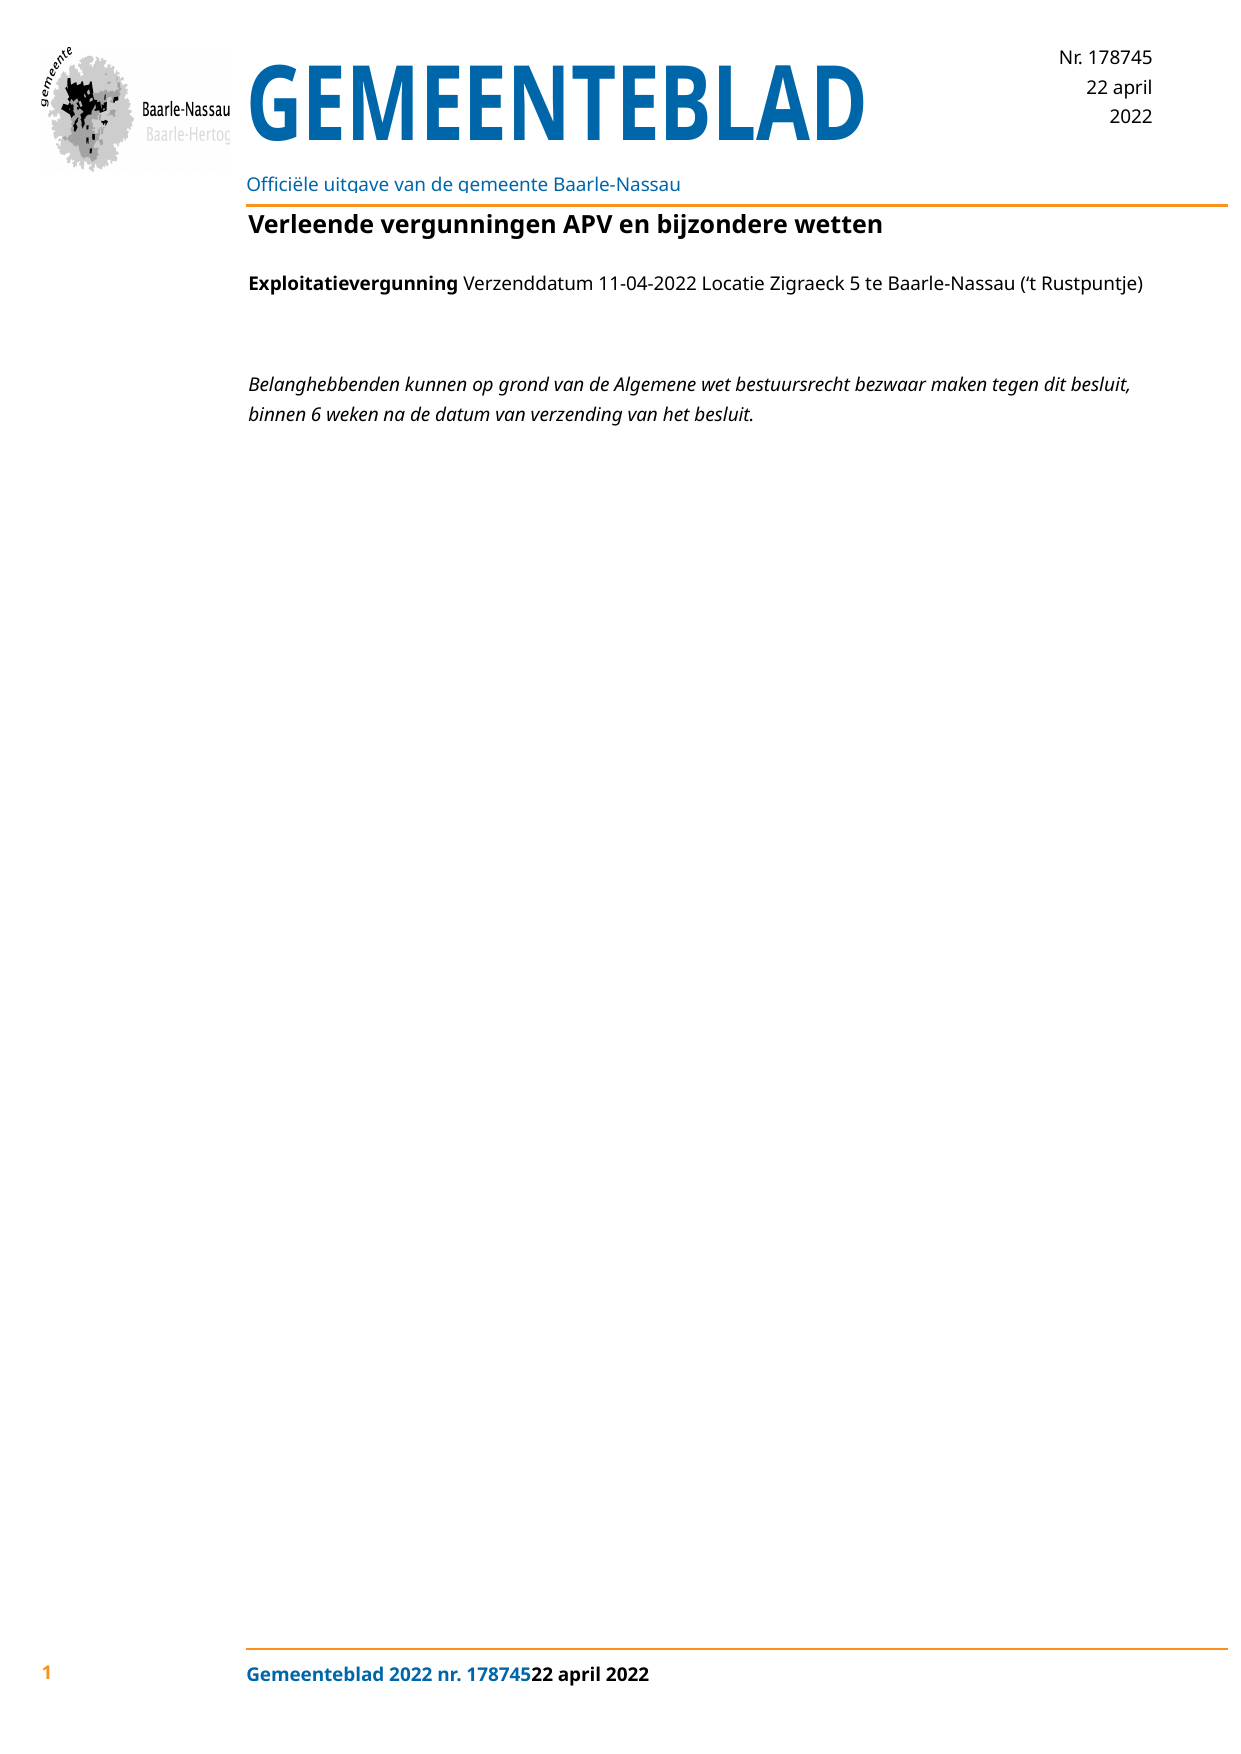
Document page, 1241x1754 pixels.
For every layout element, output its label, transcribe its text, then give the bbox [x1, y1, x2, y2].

text Belanghebbenden kunnen op grond van de Algemene wet bestuursrecht bezwaar maken tegen dit besluit, binnen 6 weken na de datum van verzending van het besluit. [248, 371, 1152, 426]
text Exploitatievergunning Verzenddatum 11-04-2022 Locatie Zigraeck 5 te Baarle-Nassau (‘t Rustpuntje) [248, 270, 1152, 296]
text Verleende vergunningen APV en bijzondere wetten [248, 207, 1152, 241]
picture [41, 47, 231, 172]
